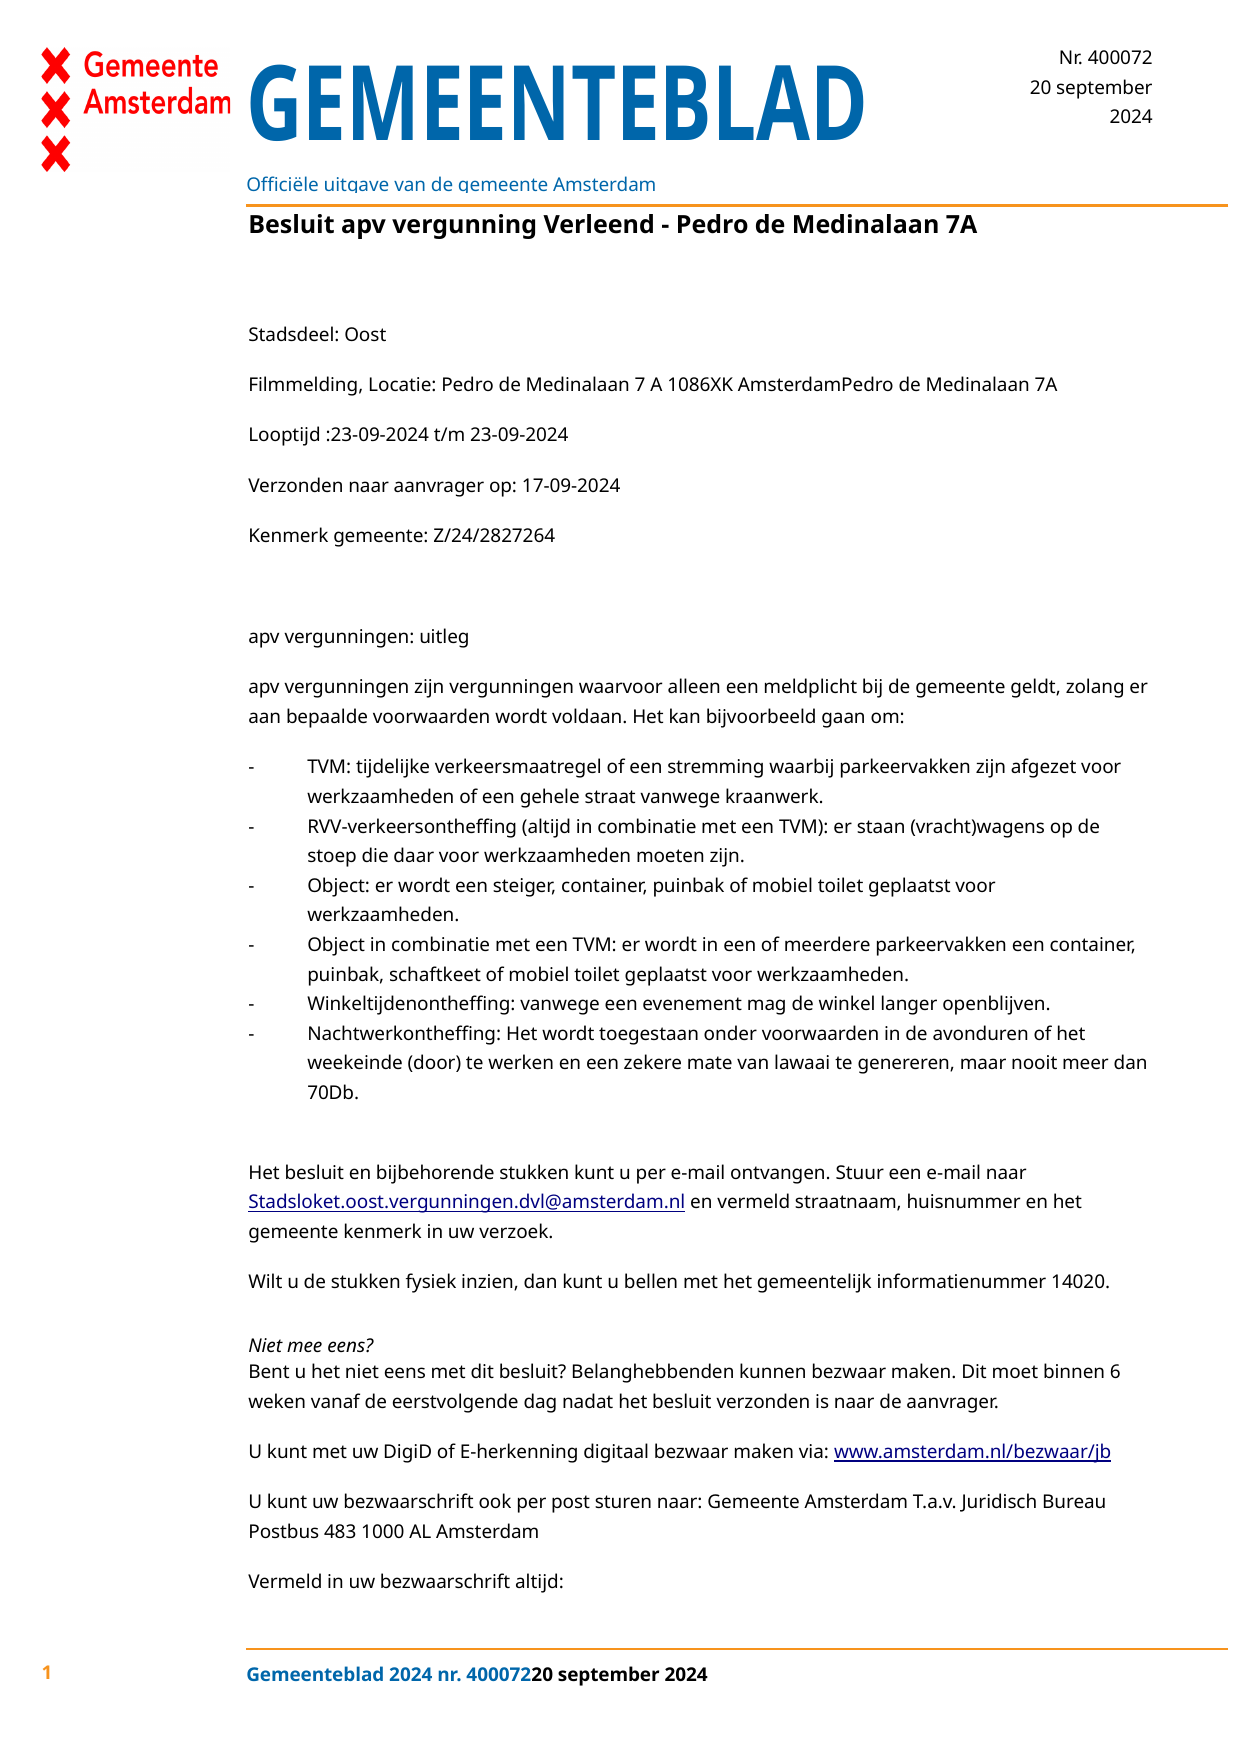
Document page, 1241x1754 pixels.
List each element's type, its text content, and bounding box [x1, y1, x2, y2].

list Winkeltijdenontheffing: vanwege een evenement mag de winkel langer openblijven. [248, 990, 1152, 1016]
text apv vergunningen: uitleg [248, 623, 1152, 649]
text apv vergunningen zijn vergunningen waarvoor alleen een meldplicht bij de gemeente geldt, zolang er aan bepaalde voorwaarden wordt voldaan. Het kan bijvoorbeeld gaan om: [248, 674, 1152, 729]
text U kunt met uw DigiD of E-herkenning digitaal bezwaar maken via: www.amsterdam.nl/bezwaar/jb [248, 1438, 1152, 1464]
list TVM: tijdelijke verkeersmaatregel of een stremming waarbij parkeervakken zijn afgezet voor werkzaamheden of een gehele straat vanwege kraanwerk. [248, 754, 1152, 809]
text Stadsdeel: Oost [248, 321, 1152, 346]
text Besluit apv vergunning Verleend - Pedro de Medinalaan 7A [248, 207, 1152, 241]
text Filmmelding, Locatie: Pedro de Medinalaan 7 A 1086XK AmsterdamPedro de Medinalaan 7A [248, 371, 1152, 397]
list Nachtwerkontheffing: Het wordt toegestaan onder voorwaarden in de avonduren of het weekeinde (door) te werken en een zekere mate van lawaai te genereren, maar nooit meer dan 70Db. [248, 1020, 1152, 1105]
text Bent u het niet eens met dit besluit? Belanghebbenden kunnen bezwaar maken. Dit moet binnen 6 weken vanaf de eerstvolgende dag nadat het besluit verzonden is naar de aanvrager. [248, 1358, 1152, 1414]
text Kenmerk gemeente: Z/24/2827264 [248, 522, 1152, 548]
text Verzonden naar aanvrager op: 17-09-2024 [248, 472, 1152, 498]
list RVV-verkeersontheffing (altijd in combinatie met een TVM): er staan (vracht)wagens op de stoep die daar voor werkzaamheden moeten zijn. [248, 813, 1152, 868]
text Looptijd :23-09-2024 t/m 23-09-2024 [248, 422, 1152, 447]
list Object: er wordt een steiger, container, puinbak of mobiel toilet geplaatst voor werkzaamheden. [248, 872, 1152, 927]
text Vermeld in uw bezwaarschrift altijd: [248, 1569, 1152, 1594]
text Het besluit en bijbehorende stukken kunt u per e-mail ontvangen. Stuur een e-mail naar Stadsloket.oost.vergunningen.dvl@amsterdam.nl en vermeld straatnaam, huisnummer en het gemeente kenmerk in uw verzoek. [248, 1159, 1152, 1244]
text U kunt uw bezwaarschrift ook per post sturen naar: Gemeente Amsterdam T.a.v. Juridisch Bureau Postbus 483 1000 AL Amsterdam [248, 1489, 1152, 1544]
text Wilt u de stukken fysiek inzien, dan kunt u bellen met het gemeentelijk informatienummer 14020. [248, 1269, 1152, 1294]
list Object in combinatie met een TVM: er wordt in een of meerdere parkeervakken een container, puinbak, schaftkeet of mobiel toilet geplaatst voor werkzaamheden. [248, 931, 1152, 986]
picture [41, 47, 231, 172]
text Niet mee eens? [248, 1333, 1152, 1358]
